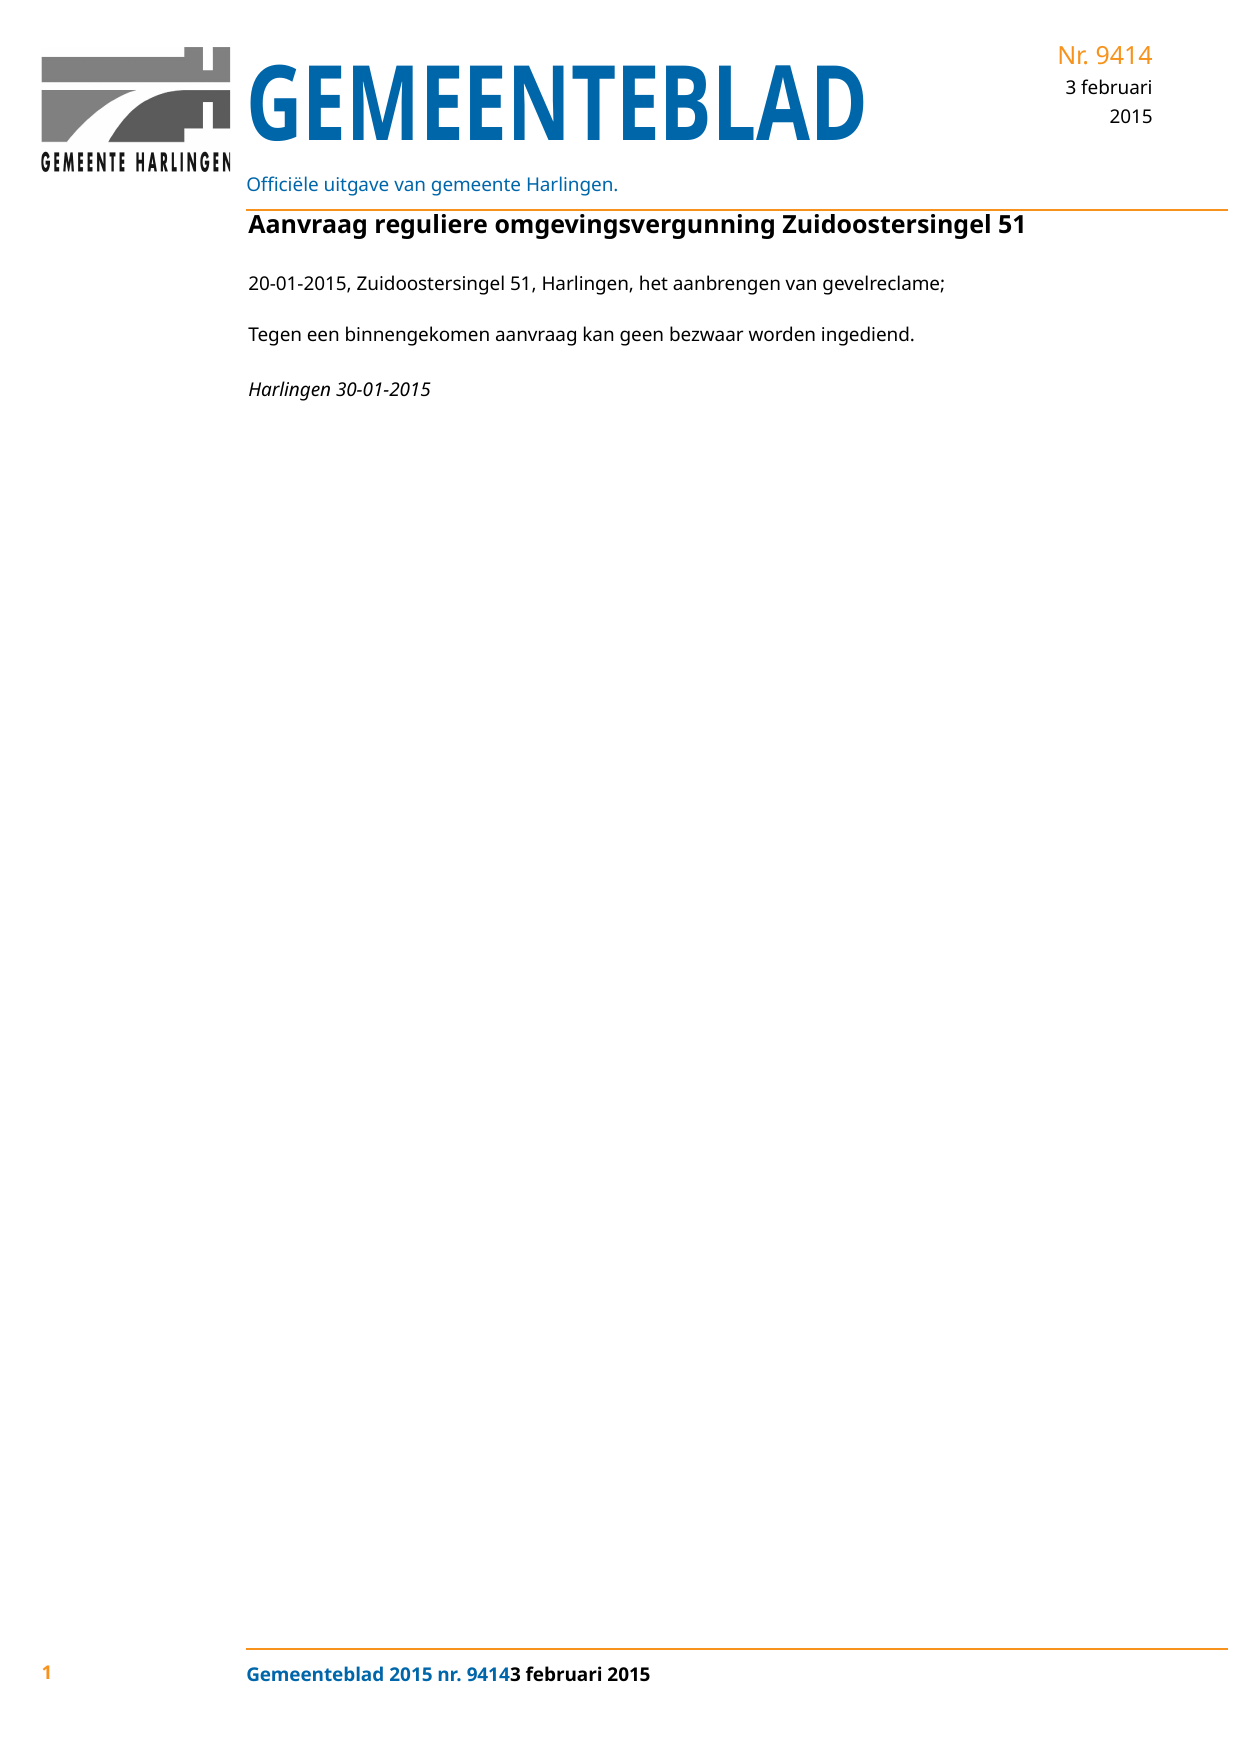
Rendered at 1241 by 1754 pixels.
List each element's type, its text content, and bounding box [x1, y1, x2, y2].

text Harlingen 30-01-2015 [248, 376, 1152, 402]
picture [41, 47, 231, 172]
text 20-01-2015, Zuidoostersingel 51, Harlingen, het aanbrengen van gevelreclame; [248, 270, 1152, 296]
text Aanvraag reguliere omgevingsvergunning Zuidoostersingel 51 [248, 211, 1152, 241]
text Tegen een binnengekomen aanvraag kan geen bezwaar worden ingediend. [248, 321, 1152, 346]
